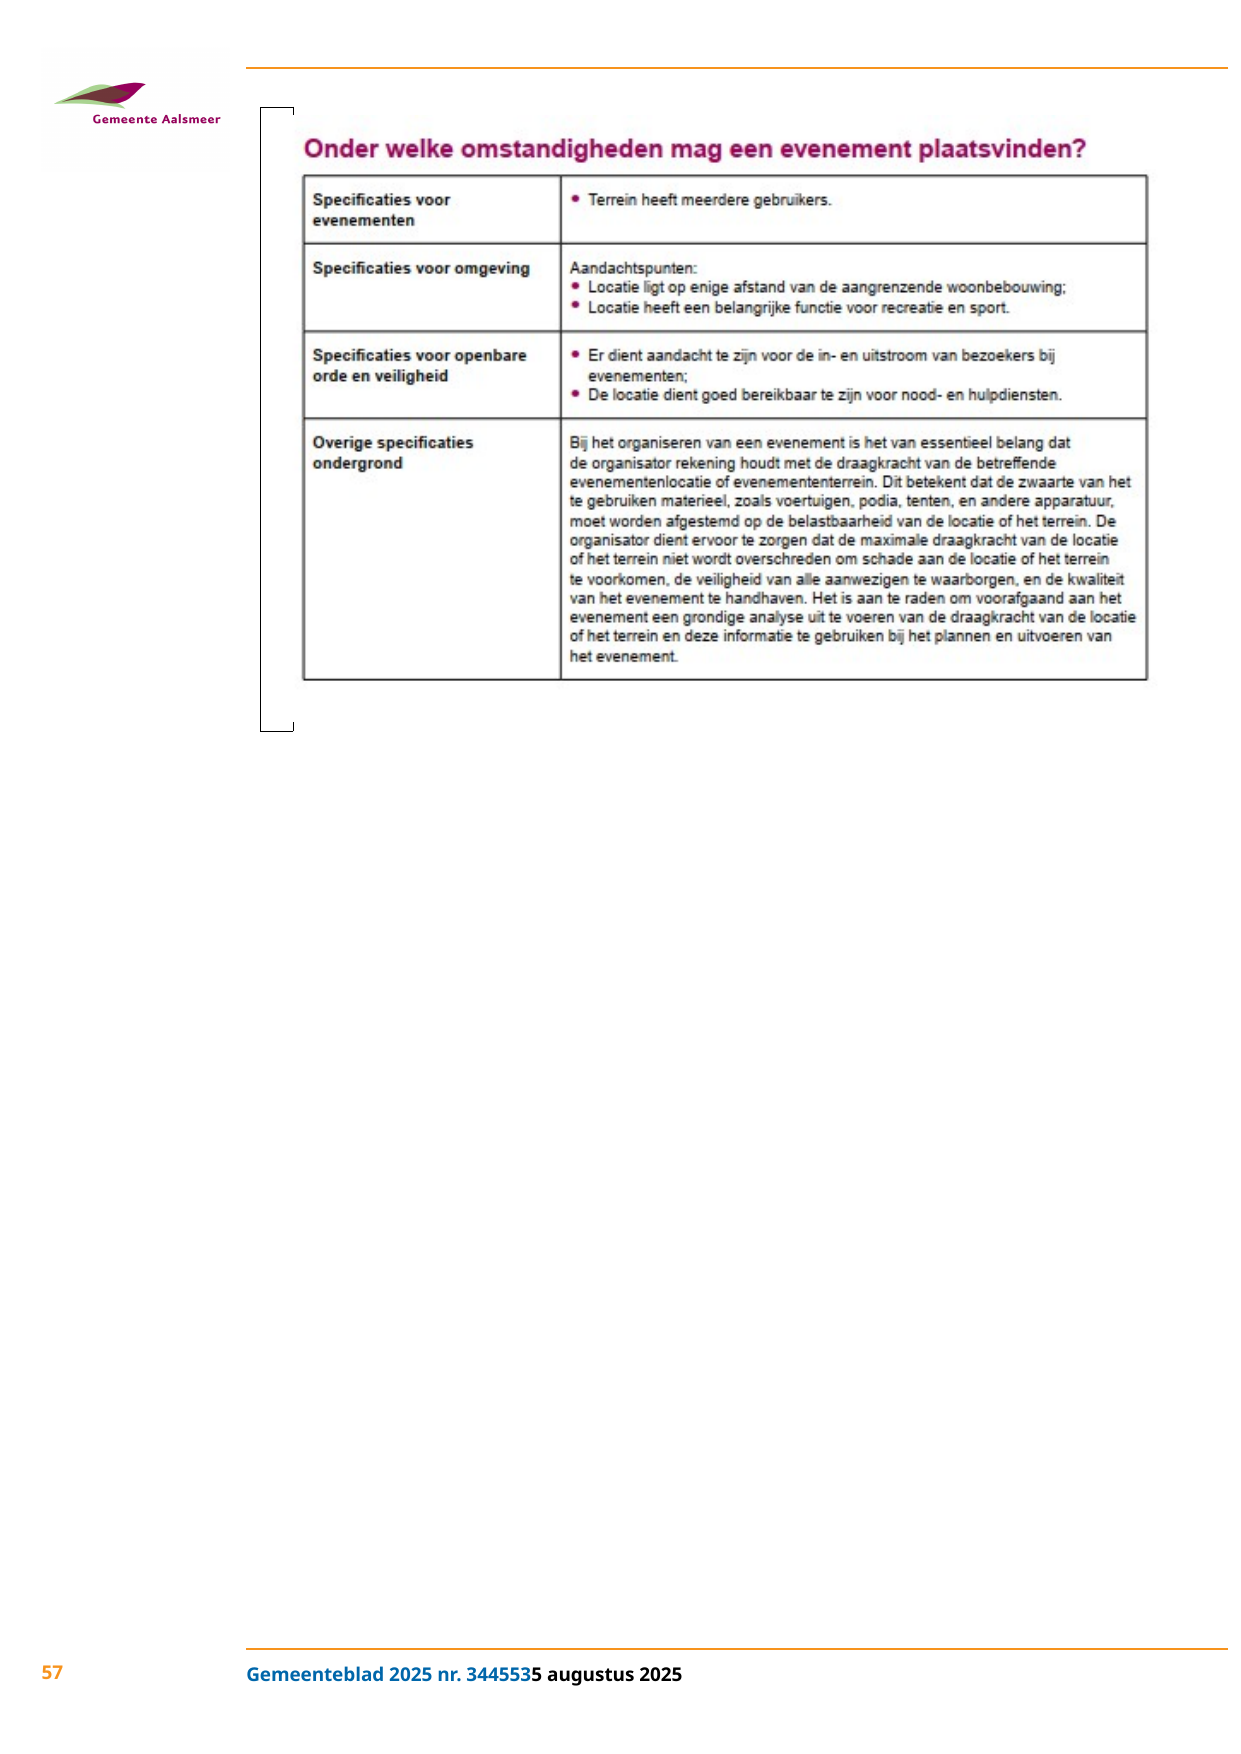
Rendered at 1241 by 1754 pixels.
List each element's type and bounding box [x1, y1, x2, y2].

picture [268, 115, 1173, 722]
picture [41, 47, 231, 172]
